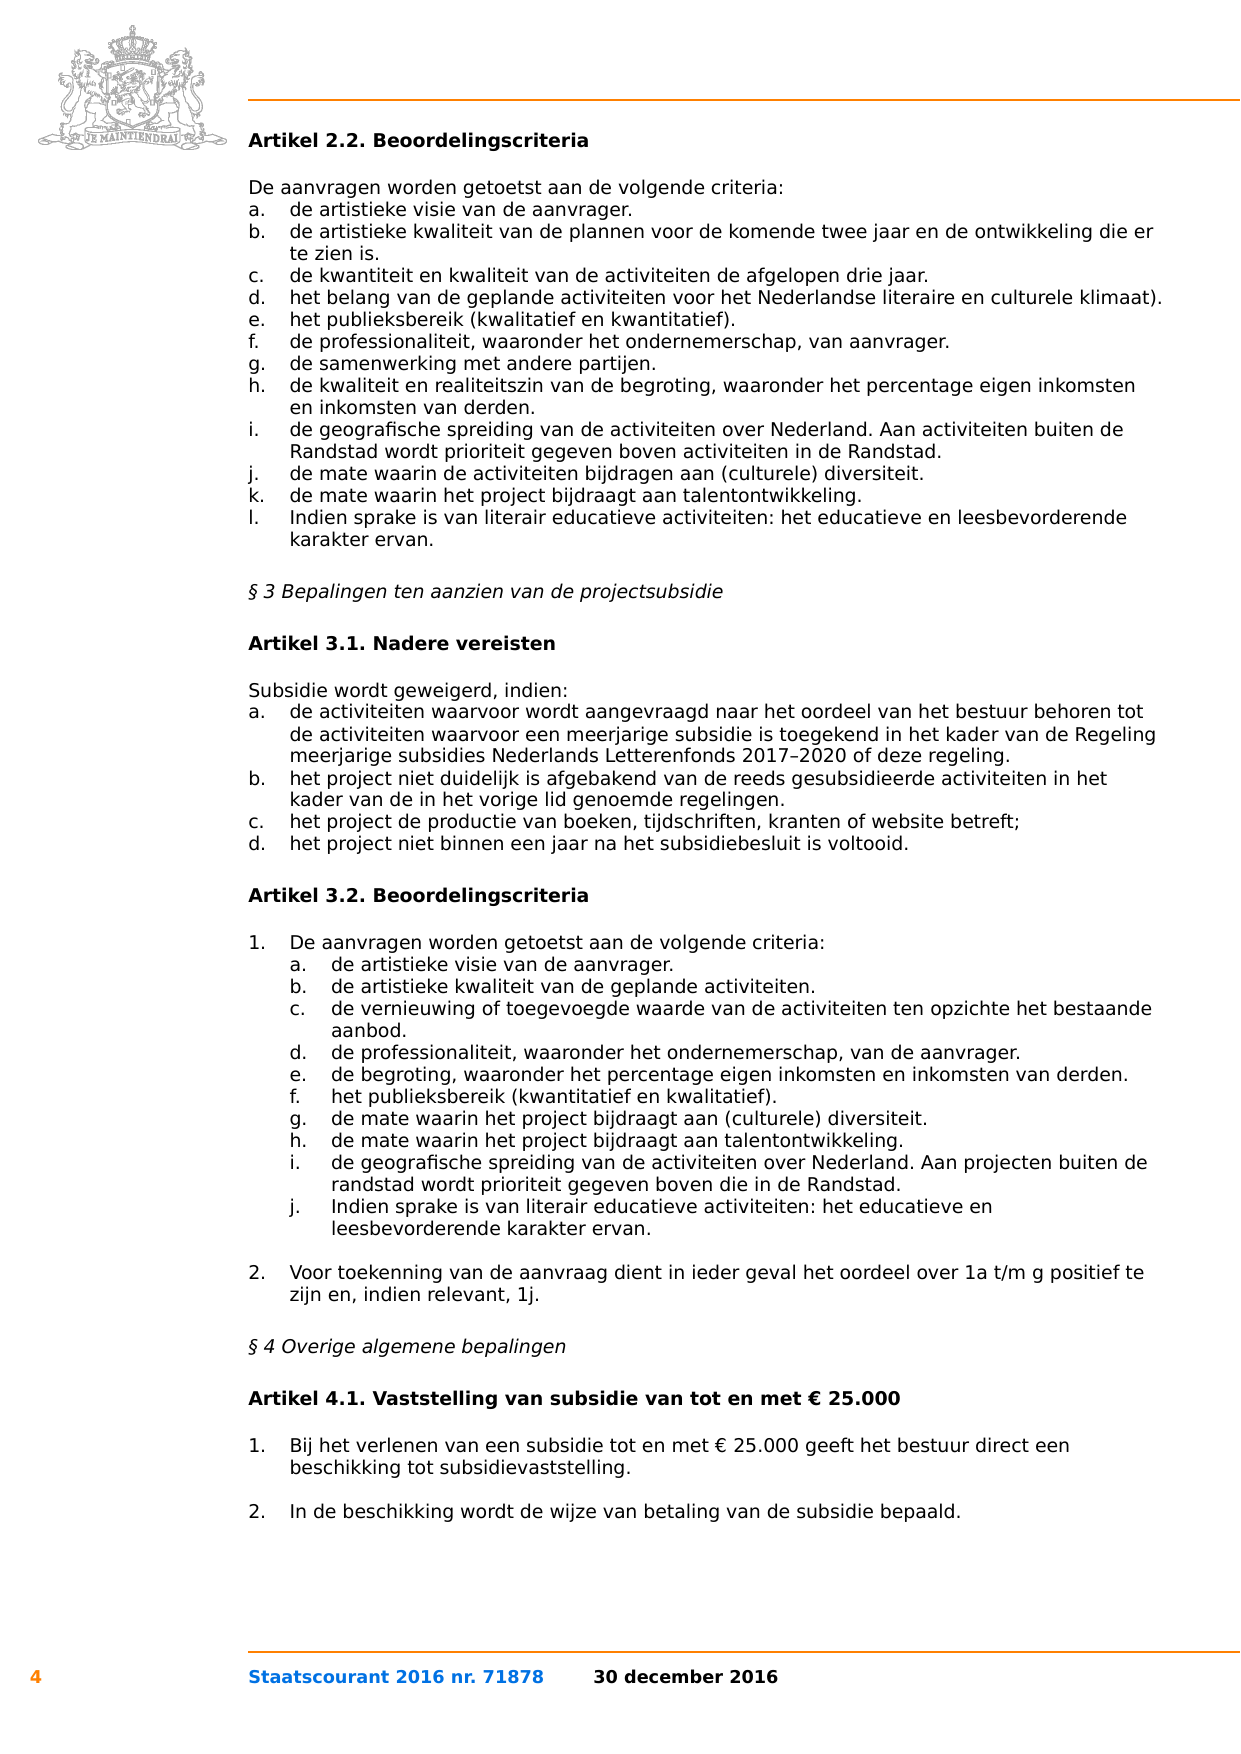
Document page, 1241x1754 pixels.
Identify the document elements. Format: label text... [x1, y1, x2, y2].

text g. de mate waarin het project bijdraagt aan (culturele) diversiteit. [289, 1108, 1163, 1130]
text c. de vernieuwing of toegevoegde waarde van de activiteiten ten opzichte het bestaande aanbod. [289, 998, 1163, 1042]
text a. de artistieke visie van de aanvrager. [248, 199, 1163, 221]
text f. het publieksbereik (kwantitatief en kwalitatief). [289, 1086, 1163, 1108]
text 1. Bij het verlenen van een subsidie tot en met € 25.000 geeft het bestuur direct een beschikking tot subsidievaststelling. [248, 1435, 1163, 1479]
text b. de artistieke kwaliteit van de geplande activiteiten. [289, 976, 1163, 998]
text c. het project de productie van boeken, tijdschriften, kranten of website betreft; [248, 811, 1163, 833]
text i. de geografische spreiding van de activiteiten over Nederland. Aan activiteiten buiten de Randstad wordt prioriteit gegeven boven activiteiten in de Randstad. [248, 419, 1163, 463]
subtitle Artikel 3.2. Beoordelingscriteria [248, 885, 1163, 907]
text 1. De aanvragen worden getoetst aan de volgende criteria: [248, 932, 1163, 954]
subtitle Artikel 4.1. Vaststelling van subsidie van tot en met € 25.000 [248, 1388, 1163, 1410]
text h. de mate waarin het project bijdraagt aan talentontwikkeling. [289, 1130, 1163, 1152]
text d. het belang van de geplande activiteiten voor het Nederlandse literaire en culturele klimaat). [248, 287, 1163, 309]
text g. de samenwerking met andere partijen. [248, 353, 1163, 375]
text h. de kwaliteit en realiteitszin van de begroting, waaronder het percentage eigen inkomsten en inkomsten van derden. [248, 375, 1163, 419]
text a. de activiteiten waarvoor wordt aangevraagd naar het oordeel van het bestuur behoren tot de activiteiten waarvoor een meerjarige subsidie is toegekend in het kader van de Regeling meerjarige subsidies Nederlands Letterenfonds 2017–2020 of deze regeling. [248, 701, 1163, 767]
text k. de mate waarin het project bijdraagt aan talentontwikkeling. [248, 484, 1163, 507]
text d. de professionaliteit, waaronder het ondernemerschap, van de aanvrager. [289, 1042, 1163, 1064]
text i. de geografische spreiding van de activiteiten over Nederland. Aan projecten buiten de randstad wordt prioriteit gegeven boven die in de Randstad. [289, 1152, 1163, 1196]
text Subsidie wordt geweigerd, indien: [248, 679, 1163, 701]
text c. de kwantiteit en kwaliteit van de activiteiten de afgelopen drie jaar. [248, 265, 1163, 287]
subtitle Artikel 2.2. Beoordelingscriteria [248, 130, 1163, 152]
text j. Indien sprake is van literair educatieve activiteiten: het educatieve en leesbevorderende karakter ervan. [289, 1196, 1163, 1240]
text d. het project niet binnen een jaar na het subsidiebesluit is voltooid. [248, 833, 1163, 855]
text f. de professionaliteit, waaronder het ondernemerschap, van aanvrager. [248, 331, 1163, 353]
picture [38, 25, 227, 150]
text De aanvragen worden getoetst aan de volgende criteria: [248, 177, 1163, 199]
text e. de begroting, waaronder het percentage eigen inkomsten en inkomsten van derden. [289, 1064, 1163, 1086]
text b. het project niet duidelijk is afgebakend van de reeds gesubsidieerde activiteiten in het kader van de in het vorige lid genoemde regelingen. [248, 767, 1163, 811]
subtitle § 3 Bepalingen ten aanzien van de projectsubsidie [248, 581, 1163, 602]
text 2. Voor toekenning van de aanvraag dient in ieder geval het oordeel over 1a t/m g positief te zijn en, indien relevant, 1j. [248, 1262, 1163, 1306]
subtitle Artikel 3.1. Nadere vereisten [248, 632, 1163, 654]
text j. de mate waarin de activiteiten bijdragen aan (culturele) diversiteit. [248, 463, 1163, 484]
text e. het publieksbereik (kwalitatief en kwantitatief). [248, 309, 1163, 331]
text l. Indien sprake is van literair educatieve activiteiten: het educatieve en leesbevorderende karakter ervan. [248, 507, 1163, 551]
subtitle § 4 Overige algemene bepalingen [248, 1336, 1163, 1358]
text a. de artistieke visie van de aanvrager. [289, 954, 1163, 976]
text 2. In de beschikking wordt de wijze van betaling van de subsidie bepaald. [248, 1501, 1163, 1523]
text b. de artistieke kwaliteit van de plannen voor de komende twee jaar en de ontwikkeling die er te zien is. [248, 221, 1163, 265]
